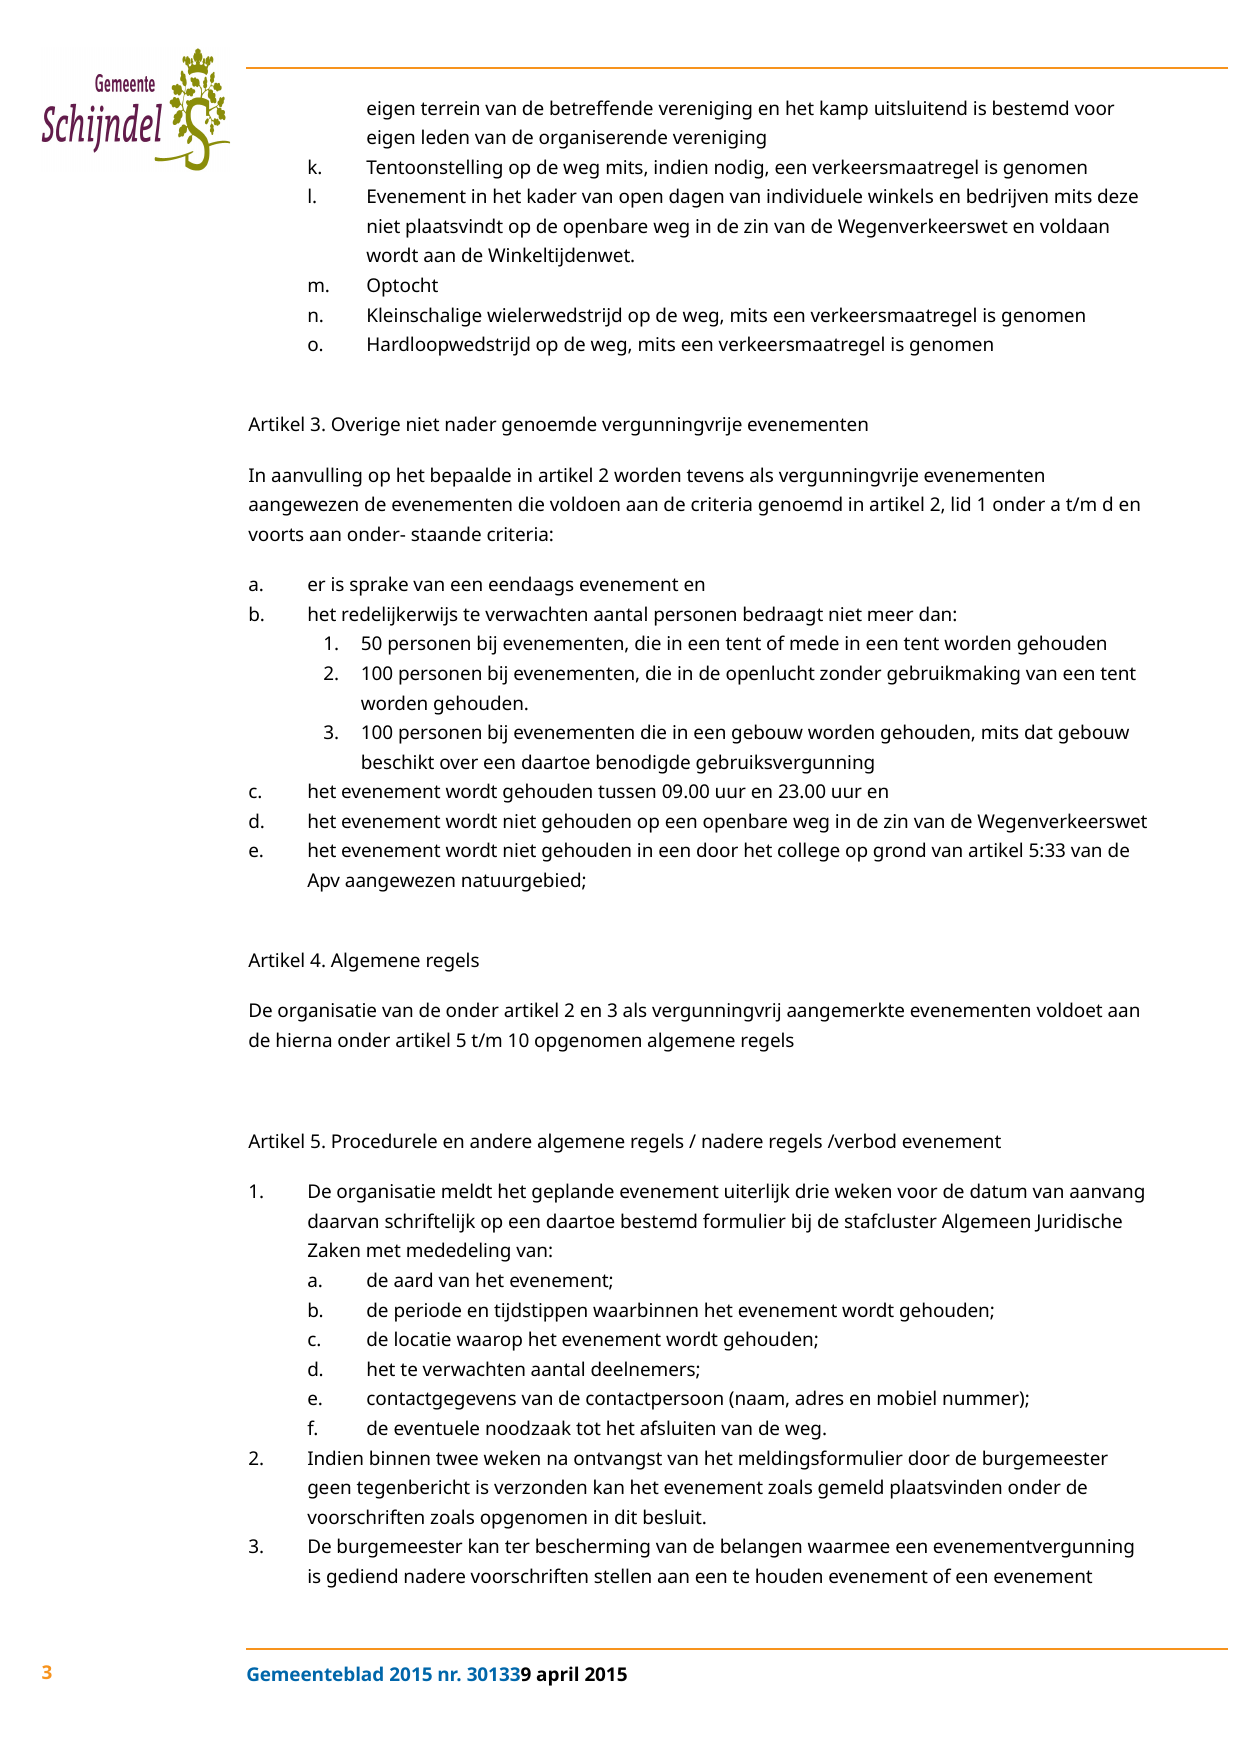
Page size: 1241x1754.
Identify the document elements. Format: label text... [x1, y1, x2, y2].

list het te verwachten aantal deelnemers; [307, 1356, 1152, 1382]
list 50 personen bij evenementen, die in een tent of mede in een tent worden gehouden [323, 631, 1152, 656]
list Evenement in het kader van open dagen van individuele winkels en bedrijven mits deze niet plaatsvindt op de openbare weg in de zin van de Wegenverkeerswet en voldaan wordt aan de Winkeltijdenwet. [307, 183, 1152, 268]
list De burgemeester kan ter bescherming van de belangen waarmee een evenementvergunning is gediend nadere voorschriften stellen aan een te houden evenement of een evenement [248, 1533, 1152, 1589]
list de aard van het evenement; [307, 1267, 1152, 1293]
text Artikel 5. Procedurele en andere algemene regels / nadere regels /verbod evenement [248, 1128, 1152, 1154]
list de periode en tijdstippen waarbinnen het evenement wordt gehouden; [307, 1297, 1152, 1323]
list 100 personen bij evenementen die in een gebouw worden gehouden, mits dat gebouw beschikt over een daartoe benodigde gebruiksvergunning [323, 719, 1152, 775]
text Artikel 3. Overige niet nader genoemde vergunningvrije evenementen [248, 411, 1152, 437]
list De organisatie meldt het geplande evenement uiterlijk drie weken voor de datum van aanvang daarvan schriftelijk op een daartoe bestemd formulier bij de stafcluster Algemeen Juridische Zaken met mededeling van: [248, 1178, 1152, 1263]
list Tentoonstelling op de weg mits, indien nodig, een verkeersmaatregel is genomen [307, 154, 1152, 180]
list er is sprake van een eendaags evenement en [248, 571, 1152, 597]
list het redelijkerwijs te verwachten aantal personen bedraagt niet meer dan: [248, 601, 1152, 627]
text In aanvulling op het bepaalde in artikel 2 worden tevens als vergunningvrije evenementen aangewezen de evenementen die voldoen aan de criteria genoemd in artikel 2, lid 1 onder a t/m d en voorts aan onder- staande criteria: [248, 462, 1152, 547]
list Indien binnen twee weken na ontvangst van het meldingsformulier door de burgemeester geen tegenbericht is verzonden kan het evenement zoals gemeld plaatsvinden onder de voorschriften zoals opgenomen in dit besluit. [248, 1445, 1152, 1530]
list het evenement wordt niet gehouden op een openbare weg in de zin van de Wegenverkeerswet [248, 808, 1152, 834]
text Artikel 4. Algemene regels [248, 947, 1152, 973]
list Hardloopwedstrijd op de weg, mits een verkeersmaatregel is genomen [307, 331, 1152, 357]
list de locatie waarop het evenement wordt gehouden; [307, 1326, 1152, 1352]
list contactgegevens van de contactpersoon (naam, adres en mobiel nummer); [307, 1386, 1152, 1411]
list het evenement wordt gehouden tussen 09.00 uur en 23.00 uur en [248, 778, 1152, 804]
list 100 personen bij evenementen, die in de openlucht zonder gebruikmaking van een tent worden gehouden. [323, 660, 1152, 716]
list eigen terrein van de betreffende vereniging en het kamp uitsluitend is bestemd voor eigen leden van de organiserende vereniging [307, 95, 1152, 150]
list Optocht [307, 272, 1152, 298]
list Kleinschalige wielerwedstrijd op de weg, mits een verkeersmaatregel is genomen [307, 302, 1152, 328]
picture [41, 47, 231, 172]
list het evenement wordt niet gehouden in een door het college op grond van artikel 5:33 van de Apv aangewezen natuurgebied; [248, 838, 1152, 893]
list de eventuele noodzaak tot het afsluiten van de weg. [307, 1415, 1152, 1441]
text De organisatie van de onder artikel 2 en 3 als vergunningvrij aangemerkte evenementen voldoet aan de hierna onder artikel 5 t/m 10 opgenomen algemene regels [248, 998, 1152, 1053]
